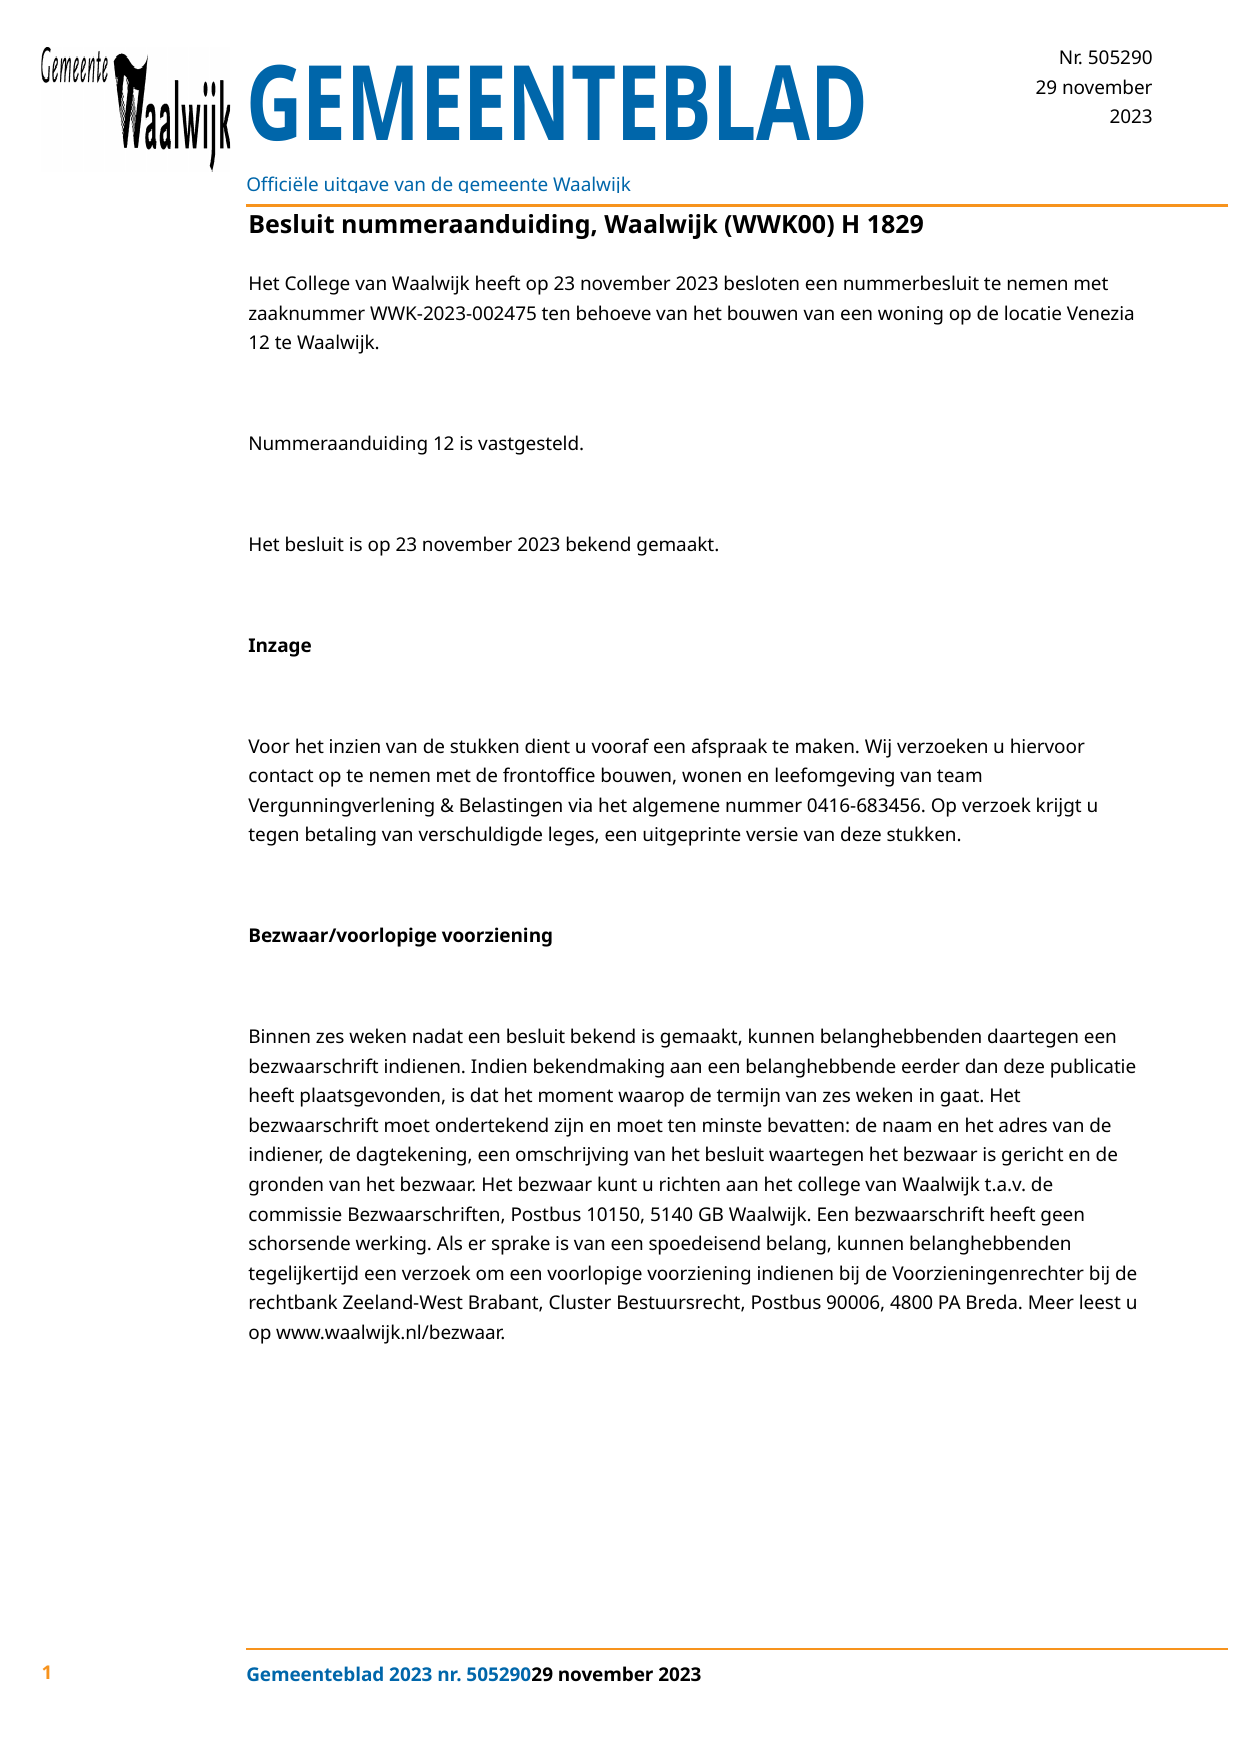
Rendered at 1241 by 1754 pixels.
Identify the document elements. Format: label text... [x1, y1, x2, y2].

text Nummeraanduiding 12 is vastgesteld. [248, 430, 1152, 456]
text Het College van Waalwijk heeft op 23 november 2023 besloten een nummerbesluit te nemen met zaaknummer WWK-2023-002475 ten behoeve van het bouwen van een woning op de locatie Venezia 12 te Waalwijk. [248, 270, 1152, 355]
text Binnen zes weken nadat een besluit bekend is gemaakt, kunnen belanghebbenden daartegen een bezwaarschrift indienen. Indien bekendmaking aan een belanghebbende eerder dan deze publicatie heeft plaatsgevonden, is dat het moment waarop de termijn van zes weken in gaat. Het bezwaarschrift moet ondertekend zijn en moet ten minste bevatten: de naam en het adres van de indiener, de dagtekening, een omschrijving van het besluit waartegen het bezwaar is gericht en de gronden van het bezwaar. Het bezwaar kunt u richten aan het college van Waalwijk t.a.v. de commissie Bezwaarschriften, Postbus 10150, 5140 GB Waalwijk. Een bezwaarschrift heeft geen schorsende werking. Als er sprake is van een spoedeisend belang, kunnen belanghebbenden tegelijkertijd een verzoek om een voorlopige voorziening indienen bij de Voorzieningenrechter bij de rechtbank Zeeland-West Brabant, Cluster Bestuursrecht, Postbus 90006, 4800 PA Breda. Meer leest u op www.waalwijk.nl/bezwaar. [248, 1023, 1152, 1345]
text Voor het inzien van de stukken dient u vooraf een afspraak te maken. Wij verzoeken u hiervoor contact op te nemen met de frontoffice bouwen, wonen en leefomgeving van team Vergunningverlening & Belastingen via het algemene nummer 0416-683456. Op verzoek krijgt u tegen betaling van verschuldigde leges, een uitgeprinte versie van deze stukken. [248, 733, 1152, 847]
text Inzage [248, 632, 1152, 658]
text Bezwaar/voorlopige voorziening [248, 922, 1152, 948]
picture [41, 47, 231, 172]
text Besluit nummeraanduiding, Waalwijk (WWK00) H 1829 [248, 207, 1152, 241]
text Het besluit is op 23 november 2023 bekend gemaakt. [248, 531, 1152, 557]
